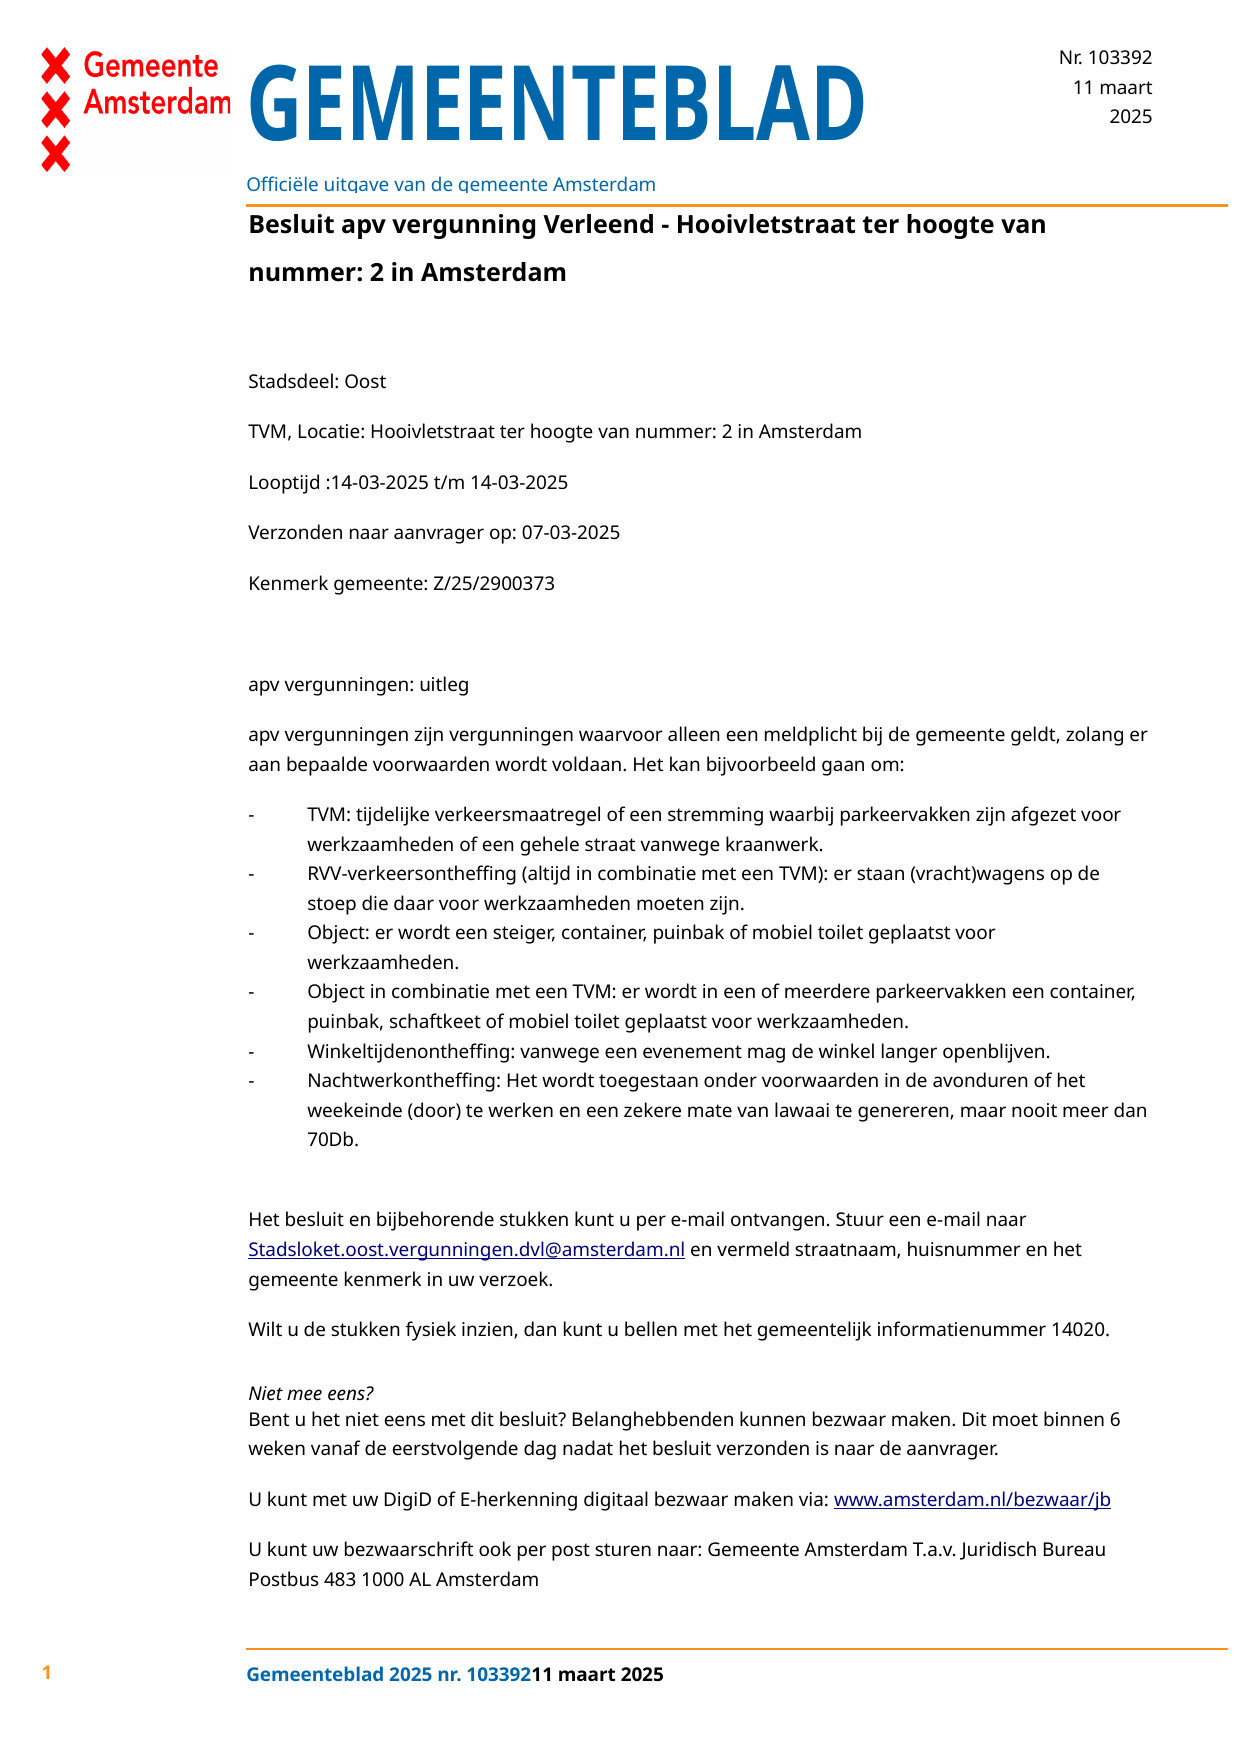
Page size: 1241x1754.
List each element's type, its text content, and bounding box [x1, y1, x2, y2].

text U kunt uw bezwaarschrift ook per post sturen naar: Gemeente Amsterdam T.a.v. Juridisch Bureau Postbus 483 1000 AL Amsterdam [248, 1536, 1152, 1592]
text U kunt met uw DigiD of E-herkenning digitaal bezwaar maken via: www.amsterdam.nl/bezwaar/jb [248, 1486, 1152, 1512]
text Niet mee eens? [248, 1380, 1152, 1406]
list Object: er wordt een steiger, container, puinbak of mobiel toilet geplaatst voor werkzaamheden. [248, 919, 1152, 975]
list RVV-verkeersontheffing (altijd in combinatie met een TVM): er staan (vracht)wagens op de stoep die daar voor werkzaamheden moeten zijn. [248, 860, 1152, 916]
text Verzonden naar aanvrager op: 07-03-2025 [248, 519, 1152, 545]
text Besluit apv vergunning Verleend - Hooivletstraat ter hoogte van nummer: 2 in Amsterdam [248, 207, 1152, 288]
text TVM, Locatie: Hooivletstraat ter hoogte van nummer: 2 in Amsterdam [248, 419, 1152, 444]
text Kenmerk gemeente: Z/25/2900373 [248, 570, 1152, 596]
text Looptijd :14-03-2025 t/m 14-03-2025 [248, 469, 1152, 495]
picture [41, 47, 231, 172]
list Nachtwerkontheffing: Het wordt toegestaan onder voorwaarden in de avonduren of het weekeinde (door) te werken en een zekere mate van lawaai te genereren, maar nooit meer dan 70Db. [248, 1067, 1152, 1152]
text Bent u het niet eens met dit besluit? Belanghebbenden kunnen bezwaar maken. Dit moet binnen 6 weken vanaf de eerstvolgende dag nadat het besluit verzonden is naar de aanvrager. [248, 1406, 1152, 1461]
text Wilt u de stukken fysiek inzien, dan kunt u bellen met het gemeentelijk informatienummer 14020. [248, 1316, 1152, 1342]
list TVM: tijdelijke verkeersmaatregel of een stremming waarbij parkeervakken zijn afgezet voor werkzaamheden of een gehele straat vanwege kraanwerk. [248, 801, 1152, 857]
text Het besluit en bijbehorende stukken kunt u per e-mail ontvangen. Stuur een e-mail naar Stadsloket.oost.vergunningen.dvl@amsterdam.nl en vermeld straatnaam, huisnummer en het gemeente kenmerk in uw verzoek. [248, 1207, 1152, 1292]
text Stadsdeel: Oost [248, 368, 1152, 394]
list Winkeltijdenontheffing: vanwege een evenement mag de winkel langer openblijven. [248, 1038, 1152, 1064]
text apv vergunningen zijn vergunningen waarvoor alleen een meldplicht bij de gemeente geldt, zolang er aan bepaalde voorwaarden wordt voldaan. Het kan bijvoorbeeld gaan om: [248, 721, 1152, 777]
list Object in combinatie met een TVM: er wordt in een of meerdere parkeervakken een container, puinbak, schaftkeet of mobiel toilet geplaatst voor werkzaamheden. [248, 979, 1152, 1034]
text apv vergunningen: uitleg [248, 671, 1152, 697]
